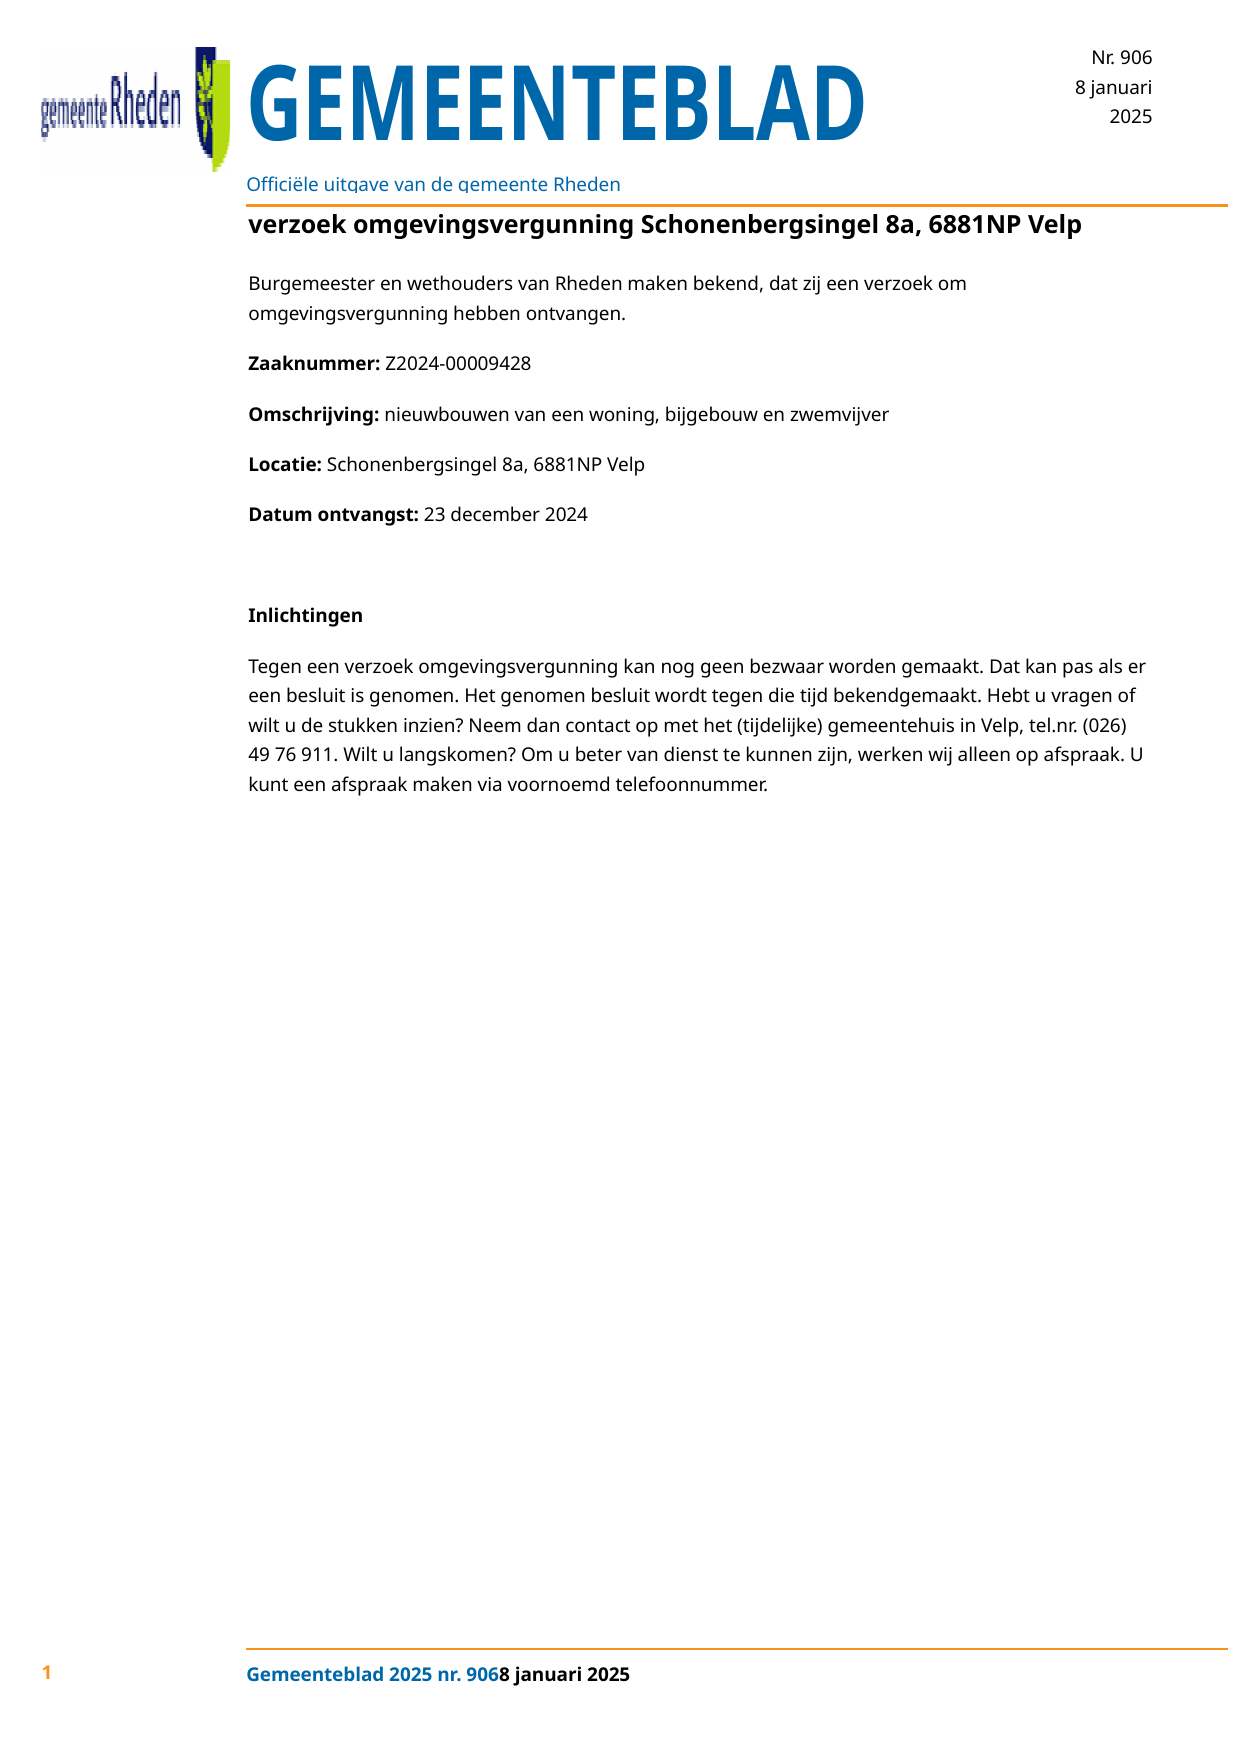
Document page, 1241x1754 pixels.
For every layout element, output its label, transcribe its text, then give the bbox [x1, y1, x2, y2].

text Tegen een verzoek omgevingsvergunning kan nog geen bezwaar worden gemaakt. Dat kan pas als er een besluit is genomen. Het genomen besluit wordt tegen die tijd bekendgemaakt. Hebt u vragen of wilt u de stukken inzien? Neem dan contact op met het (tijdelijke) gemeentehuis in Velp, tel.nr. (026) 49 76 911. Wilt u langskomen? Om u beter van dienst te kunnen zijn, werken wij alleen op afspraak. U kunt een afspraak maken via voornoemd telefoonnummer. [248, 653, 1152, 797]
text Omschrijving: nieuwbouwen van een woning, bijgebouw en zwemvijver [248, 401, 1152, 426]
text Burgemeester en wethouders van Rheden maken bekend, dat zij een verzoek om omgevingsvergunning hebben ontvangen. [248, 270, 1152, 326]
text verzoek omgevingsvergunning Schonenbergsingel 8a, 6881NP Velp [248, 207, 1152, 241]
text Zaaknummer: Z2024-00009428 [248, 350, 1152, 376]
text Locatie: Schonenbergsingel 8a, 6881NP Velp [248, 451, 1152, 477]
text Inlichtingen [248, 602, 1152, 628]
picture [41, 47, 231, 172]
text Datum ontvangst: 23 december 2024 [248, 502, 1152, 527]
